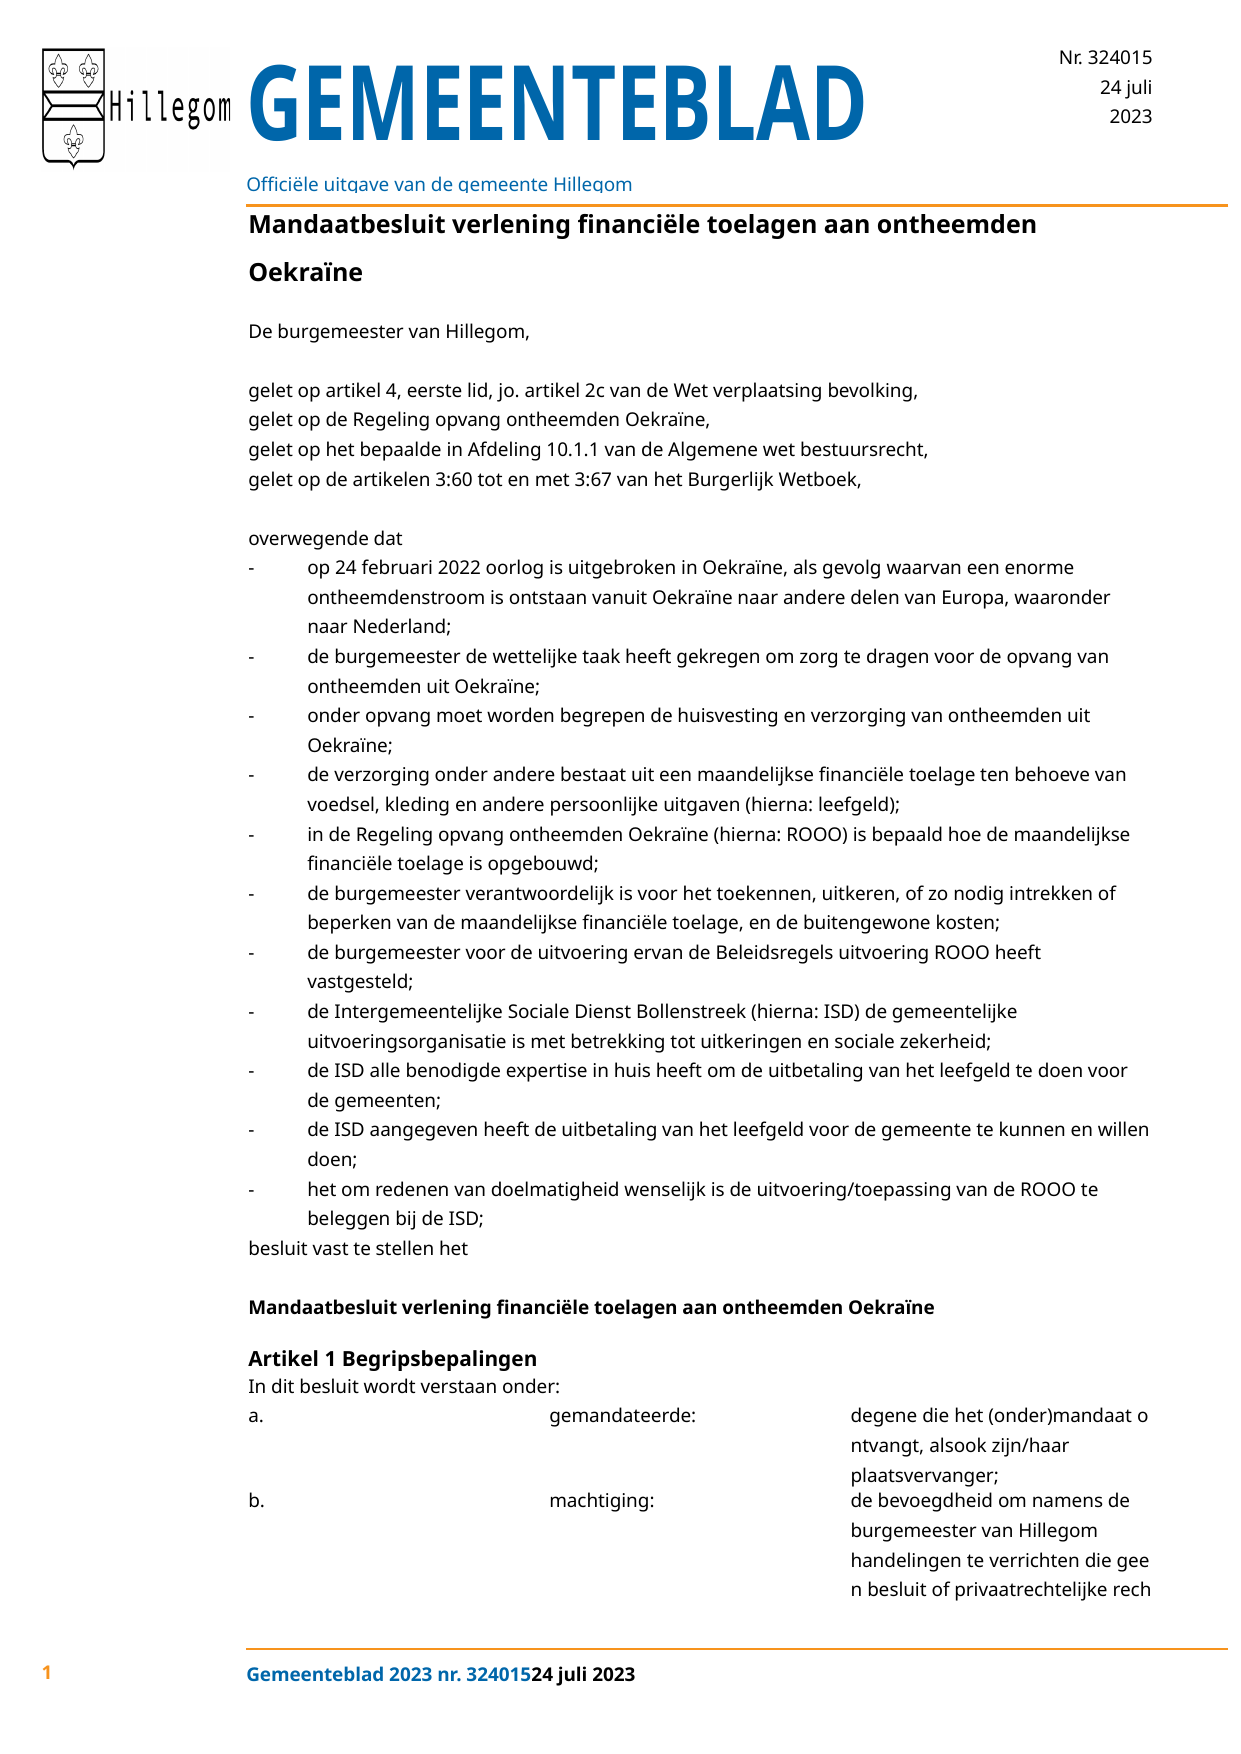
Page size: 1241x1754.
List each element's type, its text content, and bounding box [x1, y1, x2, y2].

text De burgemeester van Hillegom, [248, 318, 1152, 344]
list de Intergemeentelijke Sociale Dienst Bollenstreek (hierna: ISD) de gemeentelijke uitvoeringsorganisatie is met betrekking tot uitkeringen en sociale zekerheid; [248, 998, 1152, 1054]
list de burgemeester verantwoordelijk is voor het toekennen, uitkeren, of zo nodig intrekken of beperken van de maandelijkse financiële toelage, en de buitengewone kosten; [248, 880, 1152, 935]
table_header degene die het (onder)mandaat ontvangt, alsook zijn/haar plaatsvervanger; [850, 1403, 1152, 1488]
picture [41, 47, 231, 172]
text gelet op het bepaalde in Afdeling 10.1.1 van de Algemene wet bestuursrecht, [248, 436, 1152, 462]
list de ISD alle benodigde expertise in huis heeft om de uitbetaling van het leefgeld te doen voor de gemeenten; [248, 1057, 1152, 1113]
text Artikel 1 Begripsbepalingen [248, 1344, 1152, 1373]
list de ISD aangegeven heeft de uitbetaling van het leefgeld voor de gemeente te kunnen en willen doen; [248, 1117, 1152, 1172]
table_cell machtiging: [549, 1488, 850, 1602]
list onder opvang moet worden begrepen de huisvesting en verzorging van ontheemden uit Oekraïne; [248, 702, 1152, 758]
text In dit besluit wordt verstaan onder: [248, 1373, 1152, 1399]
table_header a. [248, 1403, 549, 1488]
text overwegende dat [248, 525, 1152, 551]
list de burgemeester voor de uitvoering ervan de Beleidsregels uitvoering ROOO heeft vastgesteld; [248, 939, 1152, 994]
table_cell b. [248, 1488, 549, 1602]
list in de Regeling opvang ontheemden Oekraïne (hierna: ROOO) is bepaald hoe de maandelijkse financiële toelage is opgebouwd; [248, 821, 1152, 876]
text gelet op artikel 4, eerste lid, jo. artikel 2c van de Wet verplaatsing bevolking, [248, 377, 1152, 403]
list de verzorging onder andere bestaat uit een maandelijkse financiële toelage ten behoeve van voedsel, kleding en andere persoonlijke uitgaven (hierna: leefgeld); [248, 762, 1152, 817]
text Mandaatbesluit verlening financiële toelagen aan ontheemden Oekraïne [248, 207, 1152, 288]
text gelet op de artikelen 3:60 tot en met 3:67 van het Burgerlijk Wetboek, [248, 466, 1152, 492]
text gelet op de Regeling opvang ontheemden Oekraïne, [248, 407, 1152, 432]
list op 24 februari 2022 oorlog is uitgebroken in Oekraïne, als gevolg waarvan een enorme ontheemdenstroom is ontstaan vanuit Oekraïne naar andere delen van Europa, waaronder naar Nederland; [248, 554, 1152, 639]
text Mandaatbesluit verlening financiële toelagen aan ontheemden Oekraïne [248, 1294, 1152, 1320]
list het om redenen van doelmatigheid wenselijk is de uitvoering/toepassing van de ROOO te beleggen bij de ISD; [248, 1176, 1152, 1231]
table_header gemandateerde: [549, 1403, 850, 1488]
list de burgemeester de wettelijke taak heeft gekregen om zorg te dragen voor de opvang van ontheemden uit Oekraïne; [248, 643, 1152, 699]
table_cell de bevoegdheid om namens de burgemeester van Hillegom handelingen te verrichten die geen besluit of privaatrechtelijke rech [850, 1488, 1152, 1602]
text besluit vast te stellen het [248, 1235, 1152, 1261]
